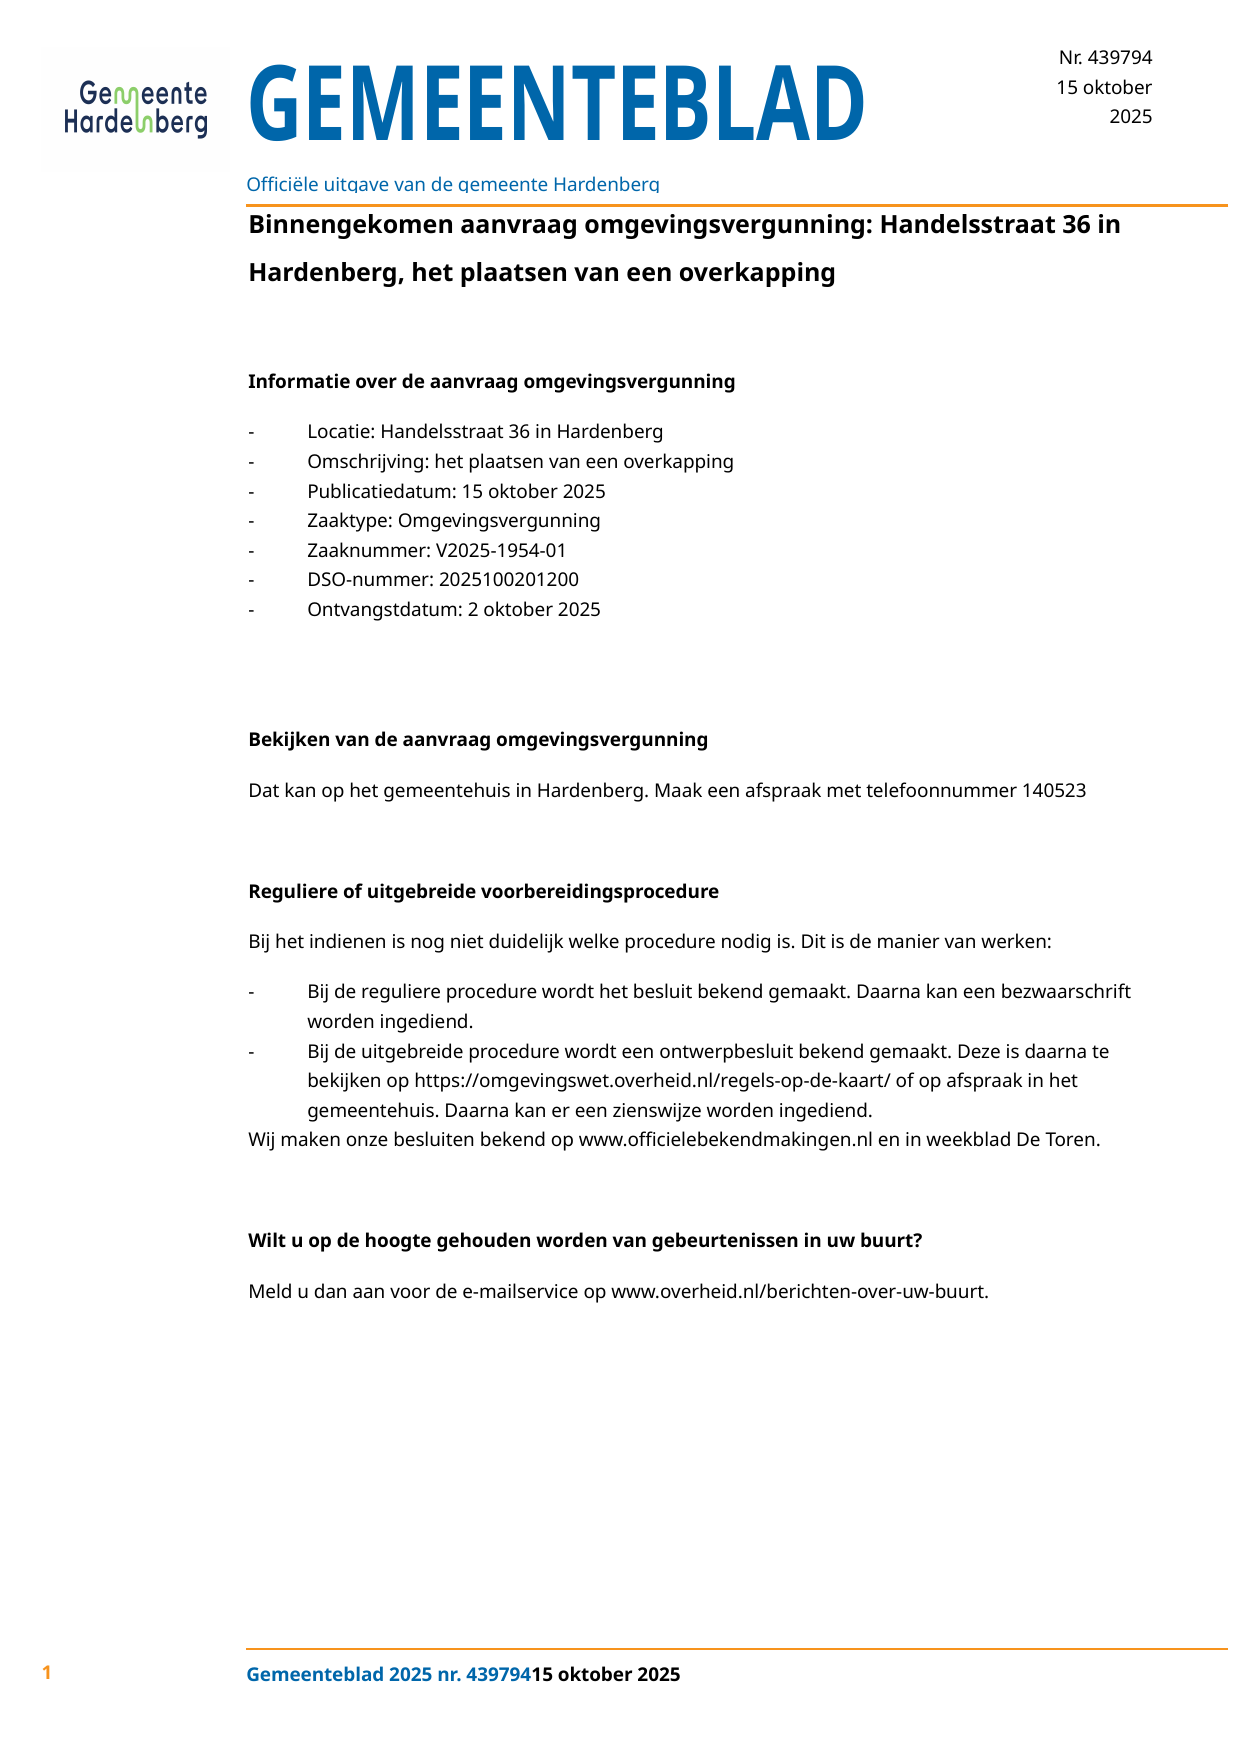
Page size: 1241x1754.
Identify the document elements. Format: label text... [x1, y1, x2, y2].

text Wilt u op de hoogte gehouden worden van gebeurtenissen in uw buurt? [248, 1227, 1152, 1253]
text Dat kan op het gemeentehuis in Hardenberg. Maak een afspraak met telefoonnummer 140523 [248, 777, 1152, 803]
text Wij maken onze besluiten bekend op www.officielebekendmakingen.nl en in weekblad De Toren. [248, 1127, 1152, 1152]
list Zaaktype: Omgevingsvergunning [248, 507, 1152, 533]
text Binnengekomen aanvraag omgevingsvergunning: Handelsstraat 36 in Hardenberg, het plaatsen van een overkapping [248, 207, 1152, 288]
text Meld u dan aan voor de e-mailservice op www.overheid.nl/berichten-over-uw-buurt. [248, 1278, 1152, 1304]
list Zaaknummer: V2025-1954-01 [248, 537, 1152, 563]
list Ontvangstdatum: 2 oktober 2025 [248, 596, 1152, 622]
picture [41, 47, 231, 172]
text Reguliere of uitgebreide voorbereidingsprocedure [248, 878, 1152, 904]
list Bij de uitgebreide procedure wordt een ontwerpbesluit bekend gemaakt. Deze is daarna te bekijken op https://omgevingswet.overheid.nl/regels-op-de-kaart/ of op afspraak in het gemeentehuis. Daarna kan er een zienswijze worden ingediend. [248, 1038, 1152, 1123]
list Bij de reguliere procedure wordt het besluit bekend gemaakt. Daarna kan een bezwaarschrift worden ingediend. [248, 979, 1152, 1034]
list Omschrijving: het plaatsen van een overkapping [248, 448, 1152, 474]
text Bekijken van de aanvraag omgevingsvergunning [248, 727, 1152, 752]
text Informatie over de aanvraag omgevingsvergunning [248, 368, 1152, 394]
list DSO-nummer: 2025100201200 [248, 567, 1152, 592]
list Publicatiedatum: 15 oktober 2025 [248, 478, 1152, 504]
list Locatie: Handelsstraat 36 in Hardenberg [248, 419, 1152, 444]
text Bij het indienen is nog niet duidelijk welke procedure nodig is. Dit is de manier van werken: [248, 928, 1152, 954]
